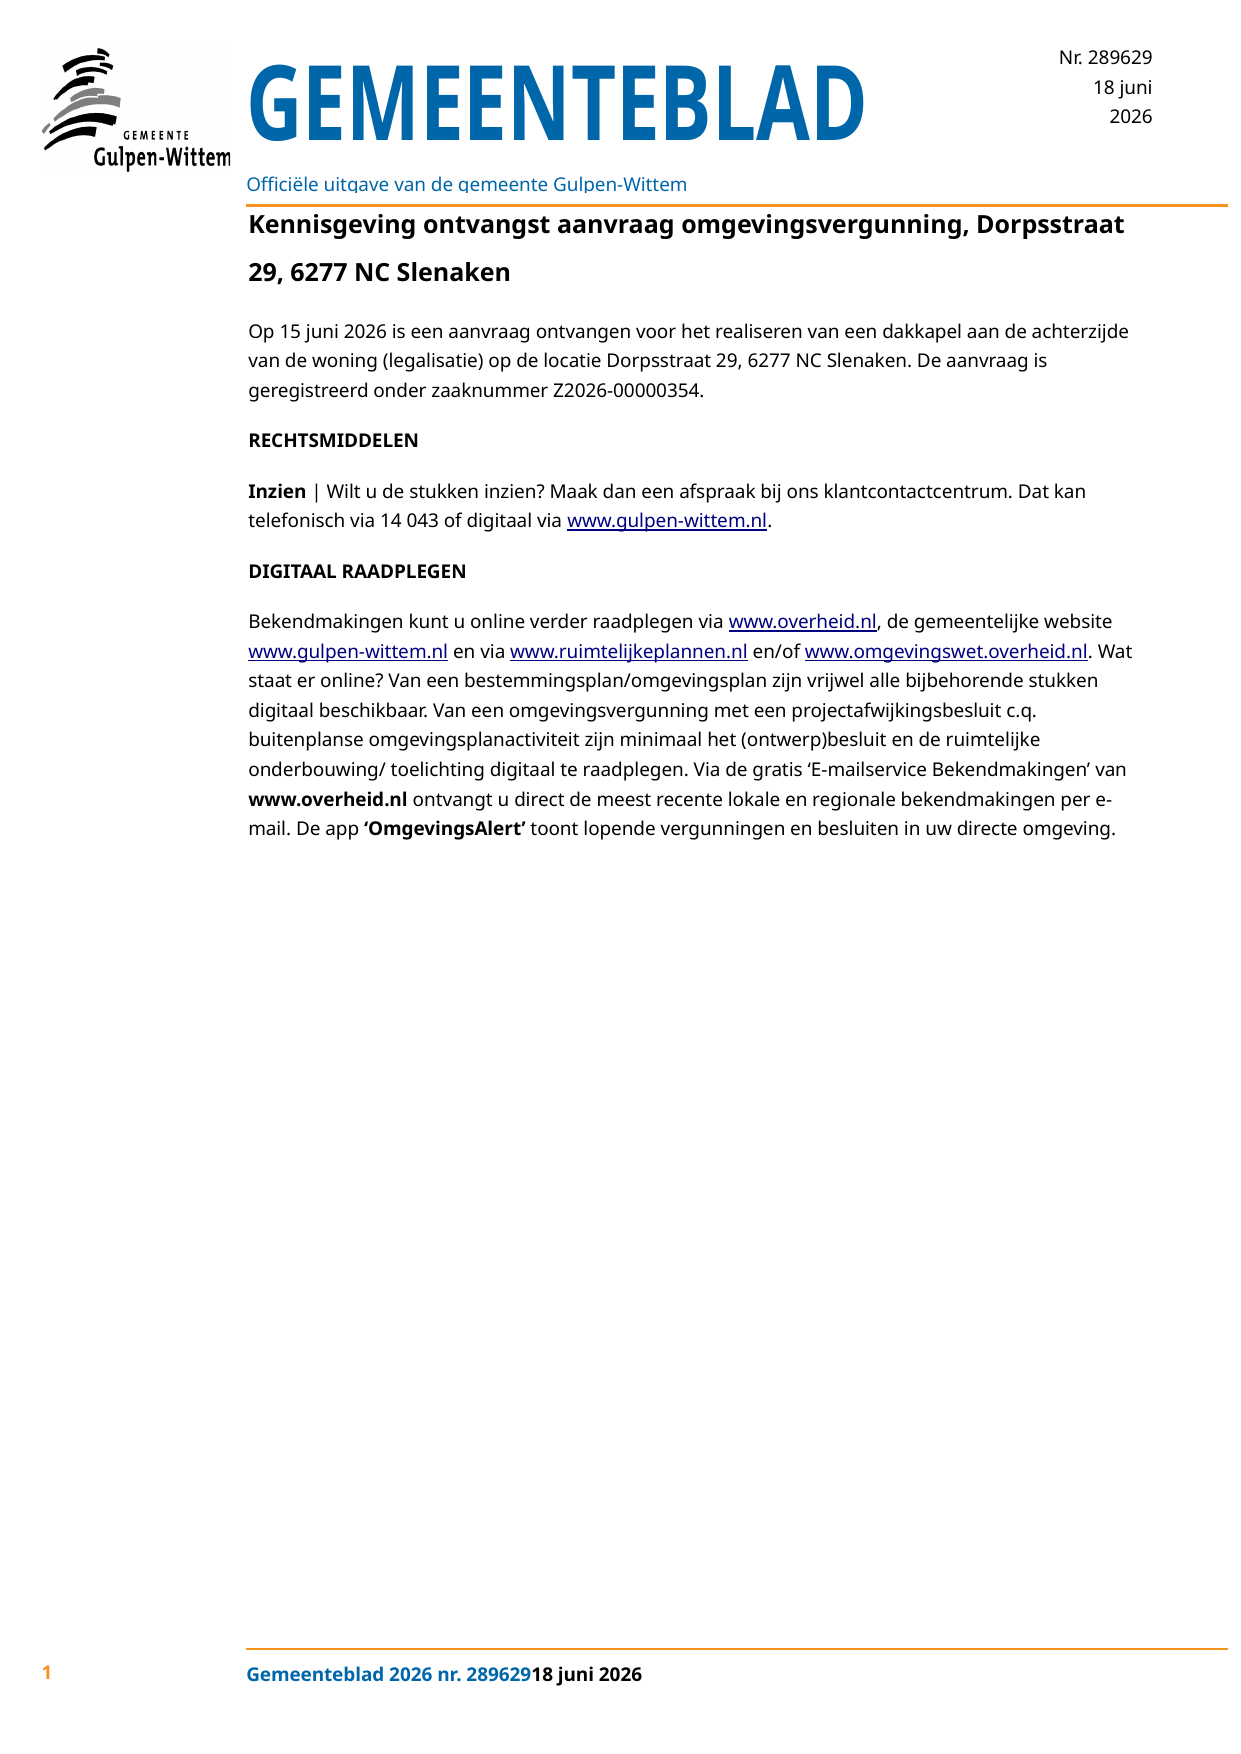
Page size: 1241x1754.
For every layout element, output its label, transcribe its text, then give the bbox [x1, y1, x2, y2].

picture [41, 47, 231, 172]
text DIGITAAL RAADPLEGEN [248, 558, 1152, 584]
text Kennisgeving ontvangst aanvraag omgevingsvergunning, Dorpsstraat 29, 6277 NC Slenaken [248, 207, 1152, 288]
text Bekendmakingen kunt u online verder raadplegen via www.overheid.nl, de gemeentelijke website www.gulpen-wittem.nl en via www.ruimtelijkeplannen.nl en/of www.omgevingswet.overheid.nl. Wat staat er online? Van een bestemmingsplan/omgevingsplan zijn vrijwel alle bijbehorende stukken digitaal beschikbaar. Van een omgevingsvergunning met een projectafwijkingsbesluit c.q. buitenplanse omgevingsplanactiviteit zijn minimaal het (ontwerp)besluit en de ruimtelijke onderbouwing/ toelichting digitaal te raadplegen. Via de gratis ‘E-mailservice Bekendmakingen’ van www.overheid.nl ontvangt u direct de meest recente lokale en regionale bekendmakingen per e-mail. De app ‘OmgevingsAlert’ toont lopende vergunningen en besluiten in uw directe omgeving. [248, 608, 1152, 841]
text RECHTSMIDDELEN [248, 427, 1152, 453]
text Op 15 juni 2026 is een aanvraag ontvangen voor het realiseren van een dakkapel aan de achterzijde van de woning (legalisatie) op de locatie Dorpsstraat 29, 6277 NC Slenaken. De aanvraag is geregistreerd onder zaaknummer Z2026-00000354. [248, 318, 1152, 403]
text Inzien | Wilt u de stukken inzien? Maak dan een afspraak bij ons klantcontactcentrum. Dat kan telefonisch via 14 043 of digitaal via www.gulpen-wittem.nl. [248, 478, 1152, 533]
